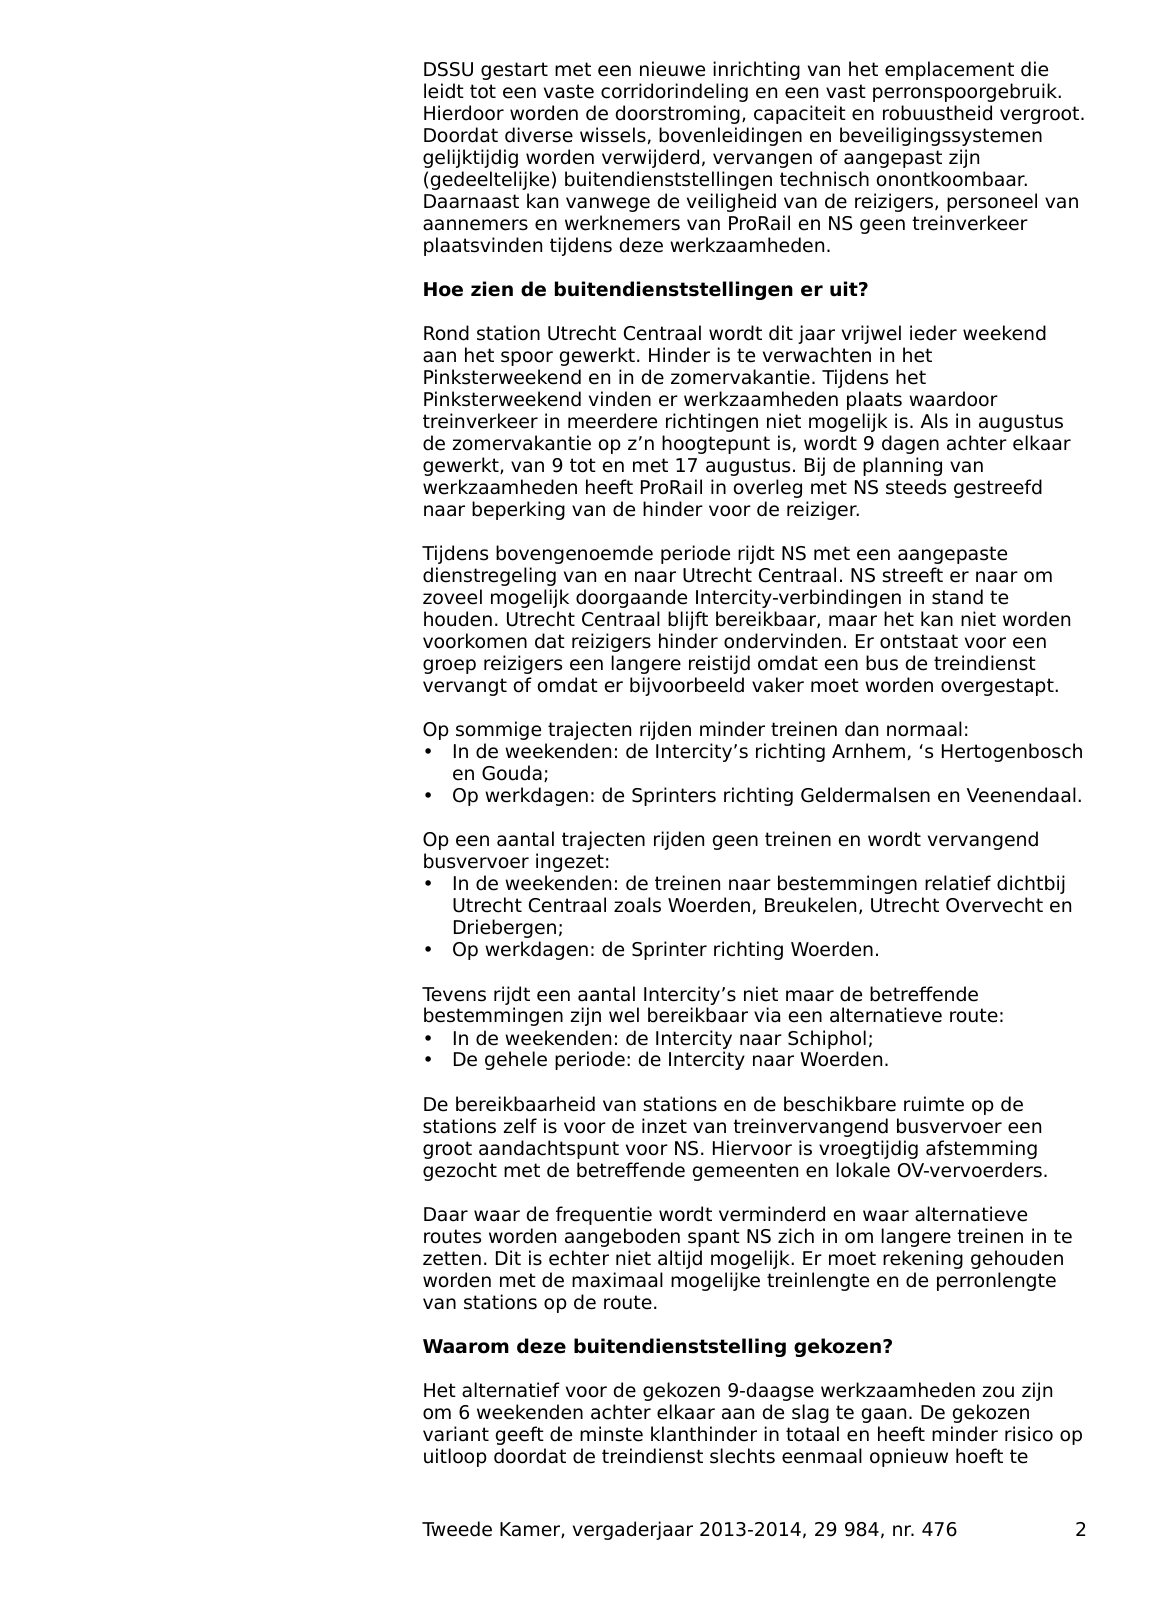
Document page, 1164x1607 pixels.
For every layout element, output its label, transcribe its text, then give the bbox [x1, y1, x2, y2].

text • Op werkdagen: de Sprinter richting Woerden. [422, 939, 1087, 961]
text Rond station Utrecht Centraal wordt dit jaar vrijwel ieder weekend aan het spoor gewerkt. Hinder is te verwachten in het Pinksterweekend en in de zomervakantie. Tijdens het Pinksterweekend vinden er werkzaamheden plaats waardoor treinverkeer in meerdere richtingen niet mogelijk is. Als in augustus de zomervakantie op z’n hoogtepunt is, wordt 9 dagen achter elkaar gewerkt, van 9 tot en met 17 augustus. Bij de planning van werkzaamheden heeft ProRail in overleg met NS steeds gestreefd naar beperking van de hinder voor de reiziger. [422, 323, 1087, 521]
text Tijdens bovengenoemde periode rijdt NS met een aangepaste dienstregeling van en naar Utrecht Centraal. NS streeft er naar om zoveel mogelijk doorgaande Intercity-verbindingen in stand te houden. Utrecht Centraal blijft bereikbaar, maar het kan niet worden voorkomen dat reizigers hinder ondervinden. Er ontstaat voor een groep reizigers een langere reistijd omdat een bus de treindienst vervangt of omdat er bijvoorbeeld vaker moet worden overgestapt. [422, 543, 1087, 697]
text • In de weekenden: de treinen naar bestemmingen relatief dichtbij Utrecht Centraal zoals Woerden, Breukelen, Utrecht Overvecht en Driebergen; [422, 873, 1087, 939]
text • De gehele periode: de Intercity naar Woerden. [422, 1049, 1087, 1071]
text De bereikbaarheid van stations en de beschikbare ruimte op de stations zelf is voor de inzet van treinvervangend busvervoer een groot aandachtspunt voor NS. Hiervoor is vroegtijdig afstemming gezocht met de betreffende gemeenten en lokale OV-vervoerders. [422, 1093, 1087, 1181]
text Op een aantal trajecten rijden geen treinen en wordt vervangend busvervoer ingezet: [422, 829, 1087, 873]
text • In de weekenden: de Intercity naar Schiphol; [422, 1027, 1087, 1049]
text DSSU gestart met een nieuwe inrichting van het emplacement die leidt tot een vaste corridorindeling en een vast perronspoorgebruik. Hierdoor worden de doorstroming, capaciteit en robuustheid vergroot. Doordat diverse wissels, bovenleidingen en beveiligingssystemen gelijktijdig worden verwijderd, vervangen of aangepast zijn (gedeeltelijke) buitendienststellingen technisch onontkoombaar. Daarnaast kan vanwege de veiligheid van de reizigers, personeel van aannemers en werknemers van ProRail en NS geen treinverkeer plaatsvinden tijdens deze werkzaamheden. [422, 59, 1087, 257]
text Het alternatief voor de gekozen 9-daagse werkzaamheden zou zijn om 6 weekenden achter elkaar aan de slag te gaan. De gekozen variant geeft de minste klanthinder in totaal en heeft minder risico op uitloop doordat de treindienst slechts eenmaal opnieuw hoeft te [422, 1380, 1087, 1468]
text Daar waar de frequentie wordt verminderd en waar alternatieve routes worden aangeboden spant NS zich in om langere treinen in te zetten. Dit is echter niet altijd mogelijk. Er moet rekening gehouden worden met de maximaal mogelijke treinlengte en de perronlengte van stations op de route. [422, 1204, 1087, 1313]
subtitle Hoe zien de buitendienststellingen er uit? [422, 279, 1087, 301]
text • In de weekenden: de Intercity’s richting Arnhem, ‘s Hertogenbosch en Gouda; [422, 741, 1087, 785]
text Op sommige trajecten rijden minder treinen dan normaal: [422, 719, 1087, 741]
subtitle Waarom deze buitendienststelling gekozen? [422, 1336, 1087, 1358]
text • Op werkdagen: de Sprinters richting Geldermalsen en Veenendaal. [422, 785, 1087, 807]
text Tevens rijdt een aantal Intercity’s niet maar de betreffende bestemmingen zijn wel bereikbaar via een alternatieve route: [422, 983, 1087, 1027]
